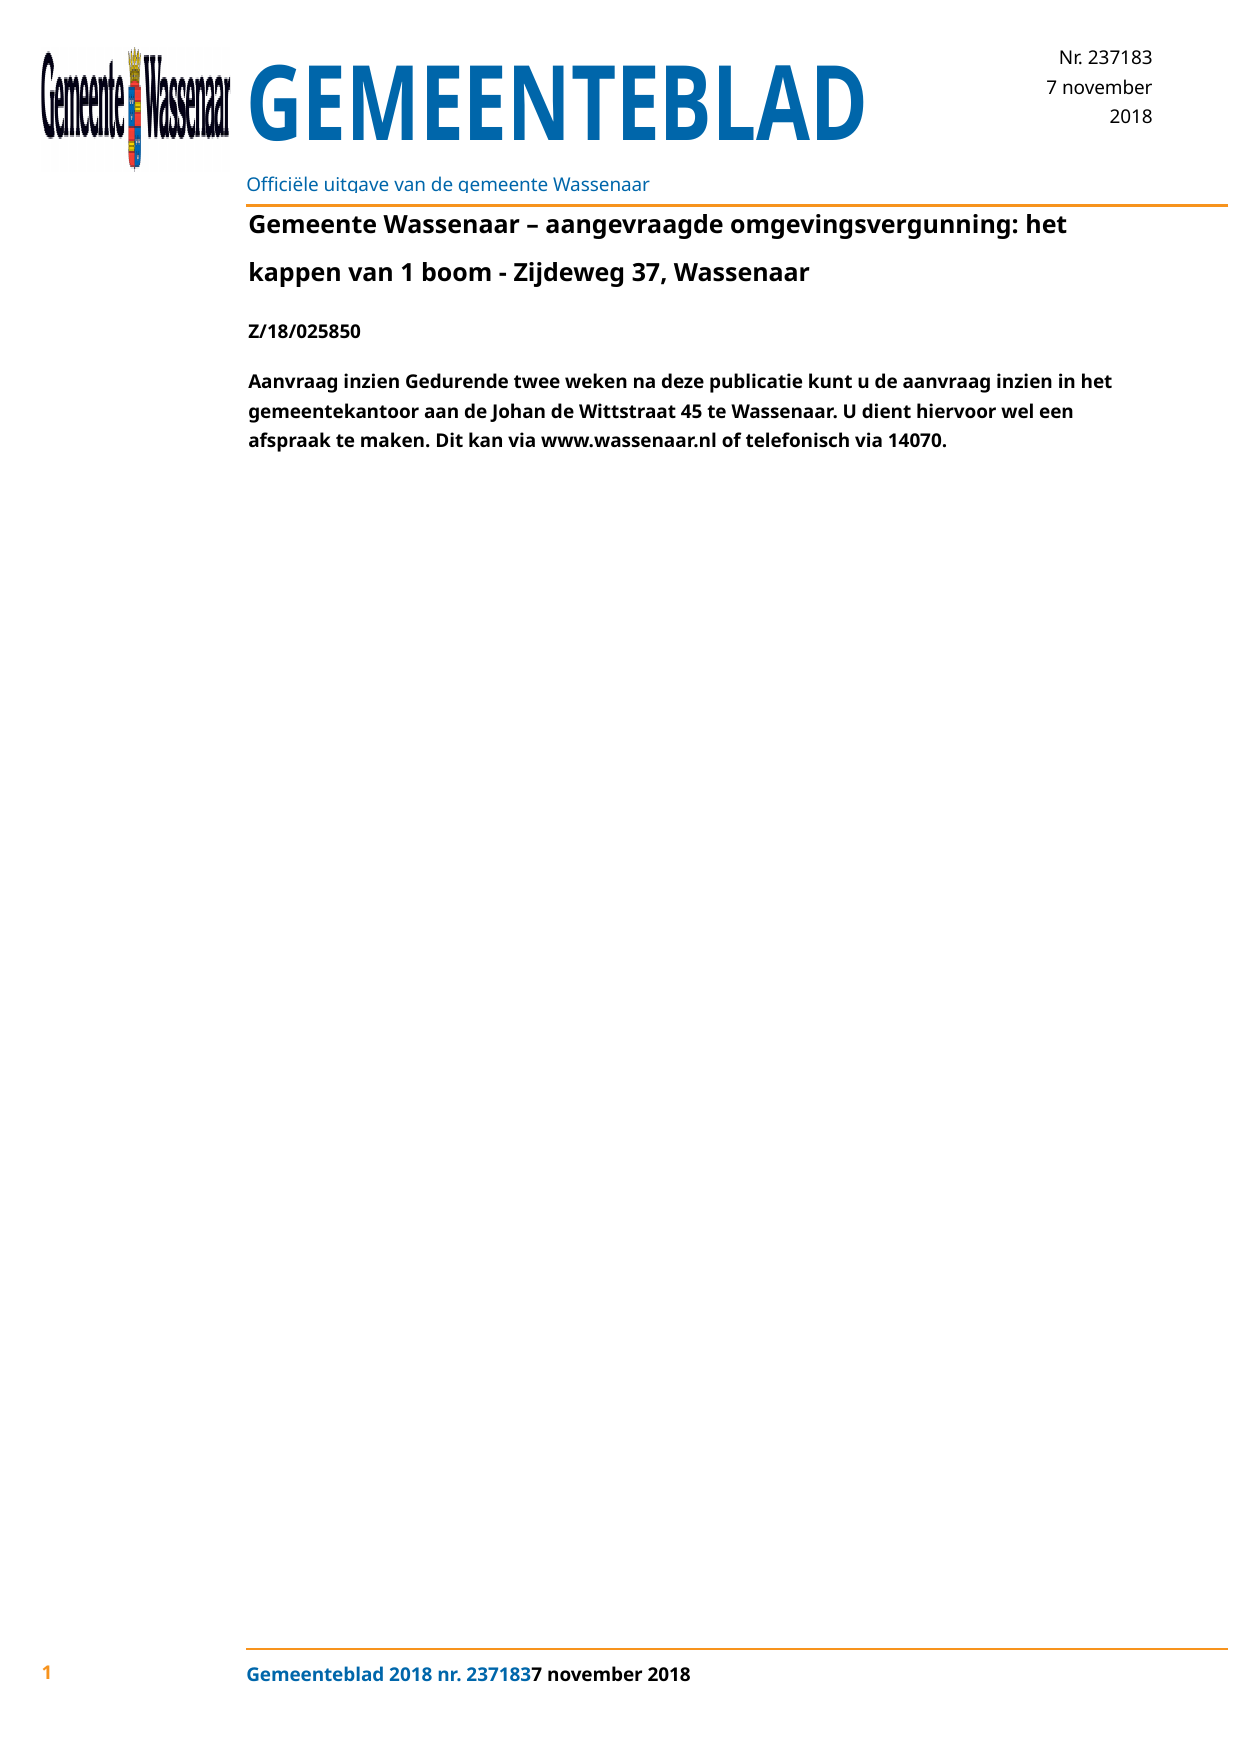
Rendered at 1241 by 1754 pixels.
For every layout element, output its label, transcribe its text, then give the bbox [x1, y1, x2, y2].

text Z/18/025850 [248, 318, 1152, 344]
text Gemeente Wassenaar – aangevraagde omgevingsvergunning: het kappen van 1 boom - Zijdeweg 37, Wassenaar [248, 207, 1152, 288]
picture [41, 47, 231, 172]
text Aanvraag inzien Gedurende twee weken na deze publicatie kunt u de aanvraag inzien in het gemeentekantoor aan de Johan de Wittstraat 45 te Wassenaar. U dient hiervoor wel een afspraak te maken. Dit kan via www.wassenaar.nl of telefonisch via 14070. [248, 368, 1152, 453]
